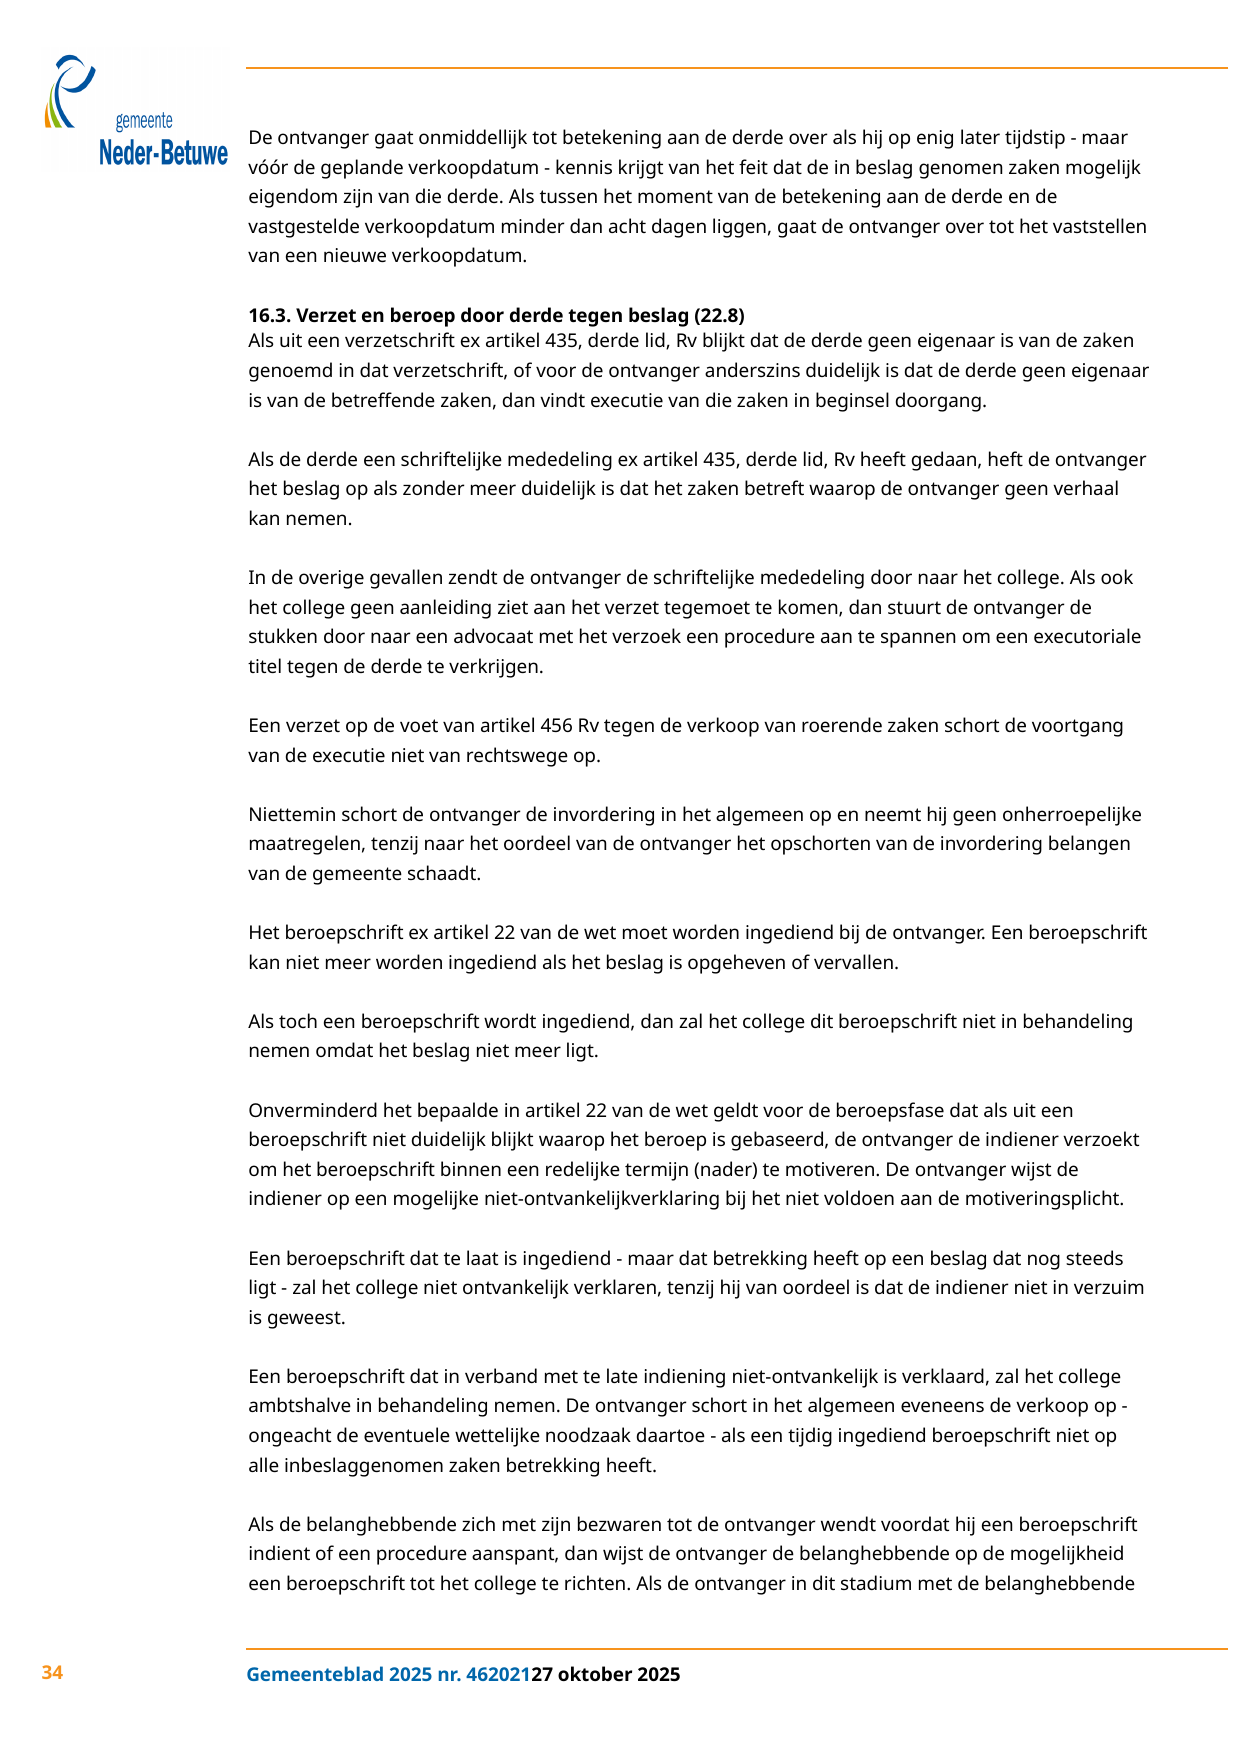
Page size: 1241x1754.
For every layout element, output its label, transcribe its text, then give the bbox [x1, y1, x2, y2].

text Als uit een verzetschrift ex artikel 435, derde lid, Rv blijkt dat de derde geen eigenaar is van de zaken genoemd in dat verzetschrift, of voor de ontvanger anderszins duidelijk is dat de derde geen eigenaar is van de betreffende zaken, dan vindt executie van die zaken in beginsel doorgang. [248, 328, 1152, 412]
text 16.3. Verzet en beroep door derde tegen beslag (22.8) [248, 302, 1152, 328]
text Het beroepschrift ex artikel 22 van de wet moet worden ingediend bij de ontvanger. Een beroepschrift kan niet meer worden ingediend als het beslag is opgeheven of vervallen. [248, 919, 1152, 974]
text Niettemin schort de ontvanger de invordering in het algemeen op en neemt hij geen onherroepelijke maatregelen, tenzij naar het oordeel van de ontvanger het opschorten van de invordering belangen van de gemeente schaadt. [248, 801, 1152, 886]
text Als toch een beroepschrift wordt ingediend, dan zal het college dit beroepschrift niet in behandeling nemen omdat het beslag niet meer ligt. [248, 1008, 1152, 1063]
text De ontvanger gaat onmiddellijk tot betekening aan de derde over als hij op enig later tijdstip - maar vóór de geplande verkoopdatum - kennis krijgt van het feit dat de in beslag genomen zaken mogelijk eigendom zijn van die derde. Als tussen het moment van de betekening aan de derde en de vastgestelde verkoopdatum minder dan acht dagen liggen, gaat de ontvanger over tot het vaststellen van een nieuwe verkoopdatum. [248, 124, 1152, 268]
text Onverminderd het bepaalde in artikel 22 van de wet geldt voor de beroepsfase dat als uit een beroepschrift niet duidelijk blijkt waarop het beroep is gebaseerd, de ontvanger de indiener verzoekt om het beroepschrift binnen een redelijke termijn (nader) te motiveren. De ontvanger wijst de indiener op een mogelijke niet-ontvankelijkverklaring bij het niet voldoen aan de motiveringsplicht. [248, 1097, 1152, 1211]
picture [41, 47, 231, 172]
text Een beroepschrift dat in verband met te late indiening niet-ontvankelijk is verklaard, zal het college ambtshalve in behandeling nemen. De ontvanger schort in het algemeen eveneens de verkoop op - ongeacht de eventuele wettelijke noodzaak daartoe - als een tijdig ingediend beroepschrift niet op alle inbeslaggenomen zaken betrekking heeft. [248, 1363, 1152, 1477]
text Als de belanghebbende zich met zijn bezwaren tot de ontvanger wendt voordat hij een beroepschrift indient of een procedure aanspant, dan wijst de ontvanger de belanghebbende op de mogelijkheid een beroepschrift tot het college te richten. Als de ontvanger in dit stadium met de belanghebbende [248, 1511, 1152, 1596]
text Als de derde een schriftelijke mededeling ex artikel 435, derde lid, Rv heeft gedaan, heft de ontvanger het beslag op als zonder meer duidelijk is dat het zaken betreft waarop de ontvanger geen verhaal kan nemen. [248, 446, 1152, 531]
text Een verzet op de voet van artikel 456 Rv tegen de verkoop van roerende zaken schort de voortgang van de executie niet van rechtswege op. [248, 712, 1152, 767]
text In de overige gevallen zendt de ontvanger de schriftelijke mededeling door naar het college. Als ook het college geen aanleiding ziet aan het verzet tegemoet te komen, dan stuurt de ontvanger de stukken door naar een advocaat met het verzoek een procedure aan te spannen om een executoriale titel tegen de derde te verkrijgen. [248, 564, 1152, 679]
text Een beroepschrift dat te laat is ingediend - maar dat betrekking heeft op een beslag dat nog steeds ligt - zal het college niet ontvankelijk verklaren, tenzij hij van oordeel is dat de indiener niet in verzuim is geweest. [248, 1245, 1152, 1329]
